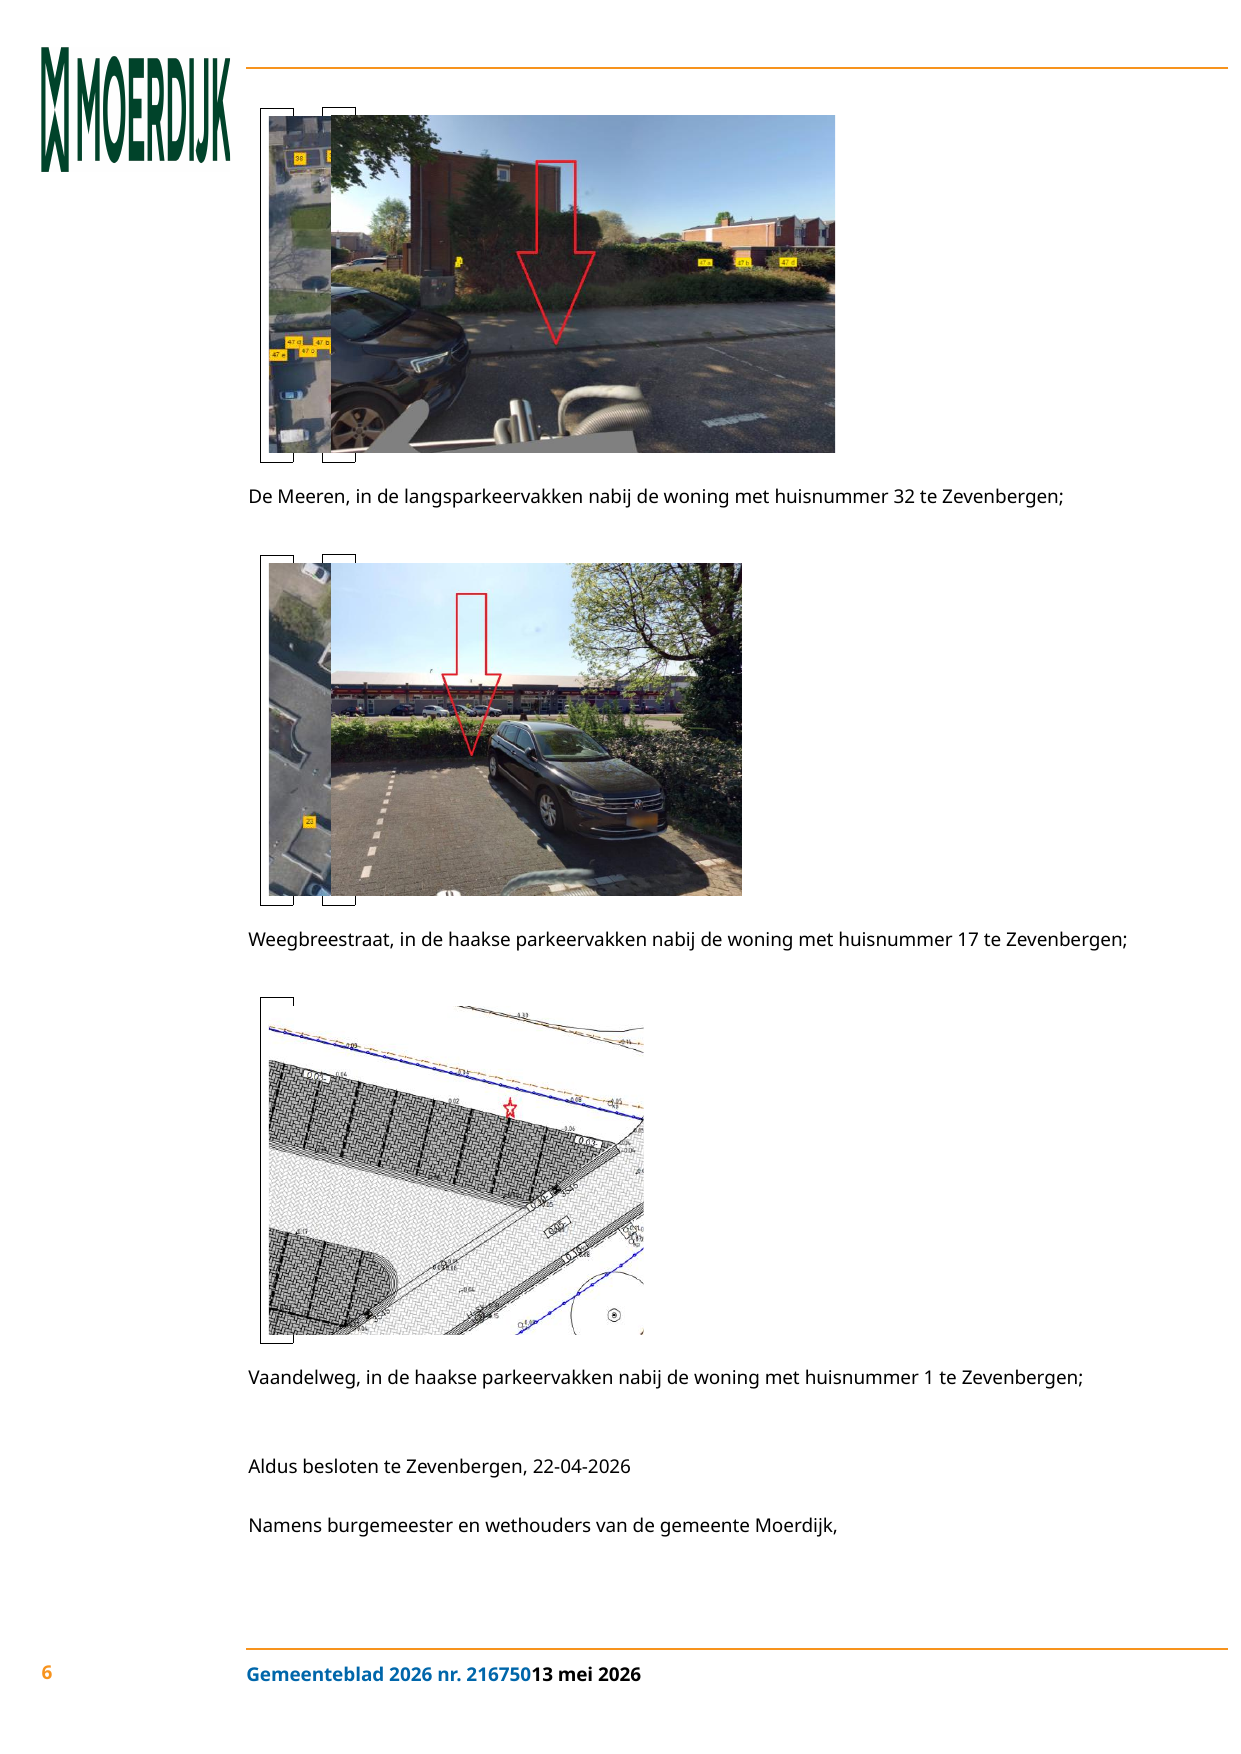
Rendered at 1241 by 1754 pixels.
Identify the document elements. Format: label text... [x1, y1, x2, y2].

picture [268, 115, 836, 453]
text Aldus besloten te Zevenbergen, 22-04-2026 [248, 1453, 1152, 1479]
text Vaandelweg, in de haakse parkeervakken nabij de woning met huisnummer 1 te Zevenbergen; [248, 1364, 1152, 1390]
picture [268, 1006, 644, 1335]
text Namens burgemeester en wethouders van de gemeente Moerdijk, [248, 1512, 1152, 1538]
text Weegbreestraat, in de haakse parkeervakken nabij de woning met huisnummer 17 te Zevenbergen; [248, 926, 1152, 952]
picture [268, 563, 742, 896]
text De Meeren, in de langsparkeervakken nabij de woning met huisnummer 32 te Zevenbergen; [248, 483, 1152, 509]
picture [41, 47, 231, 172]
